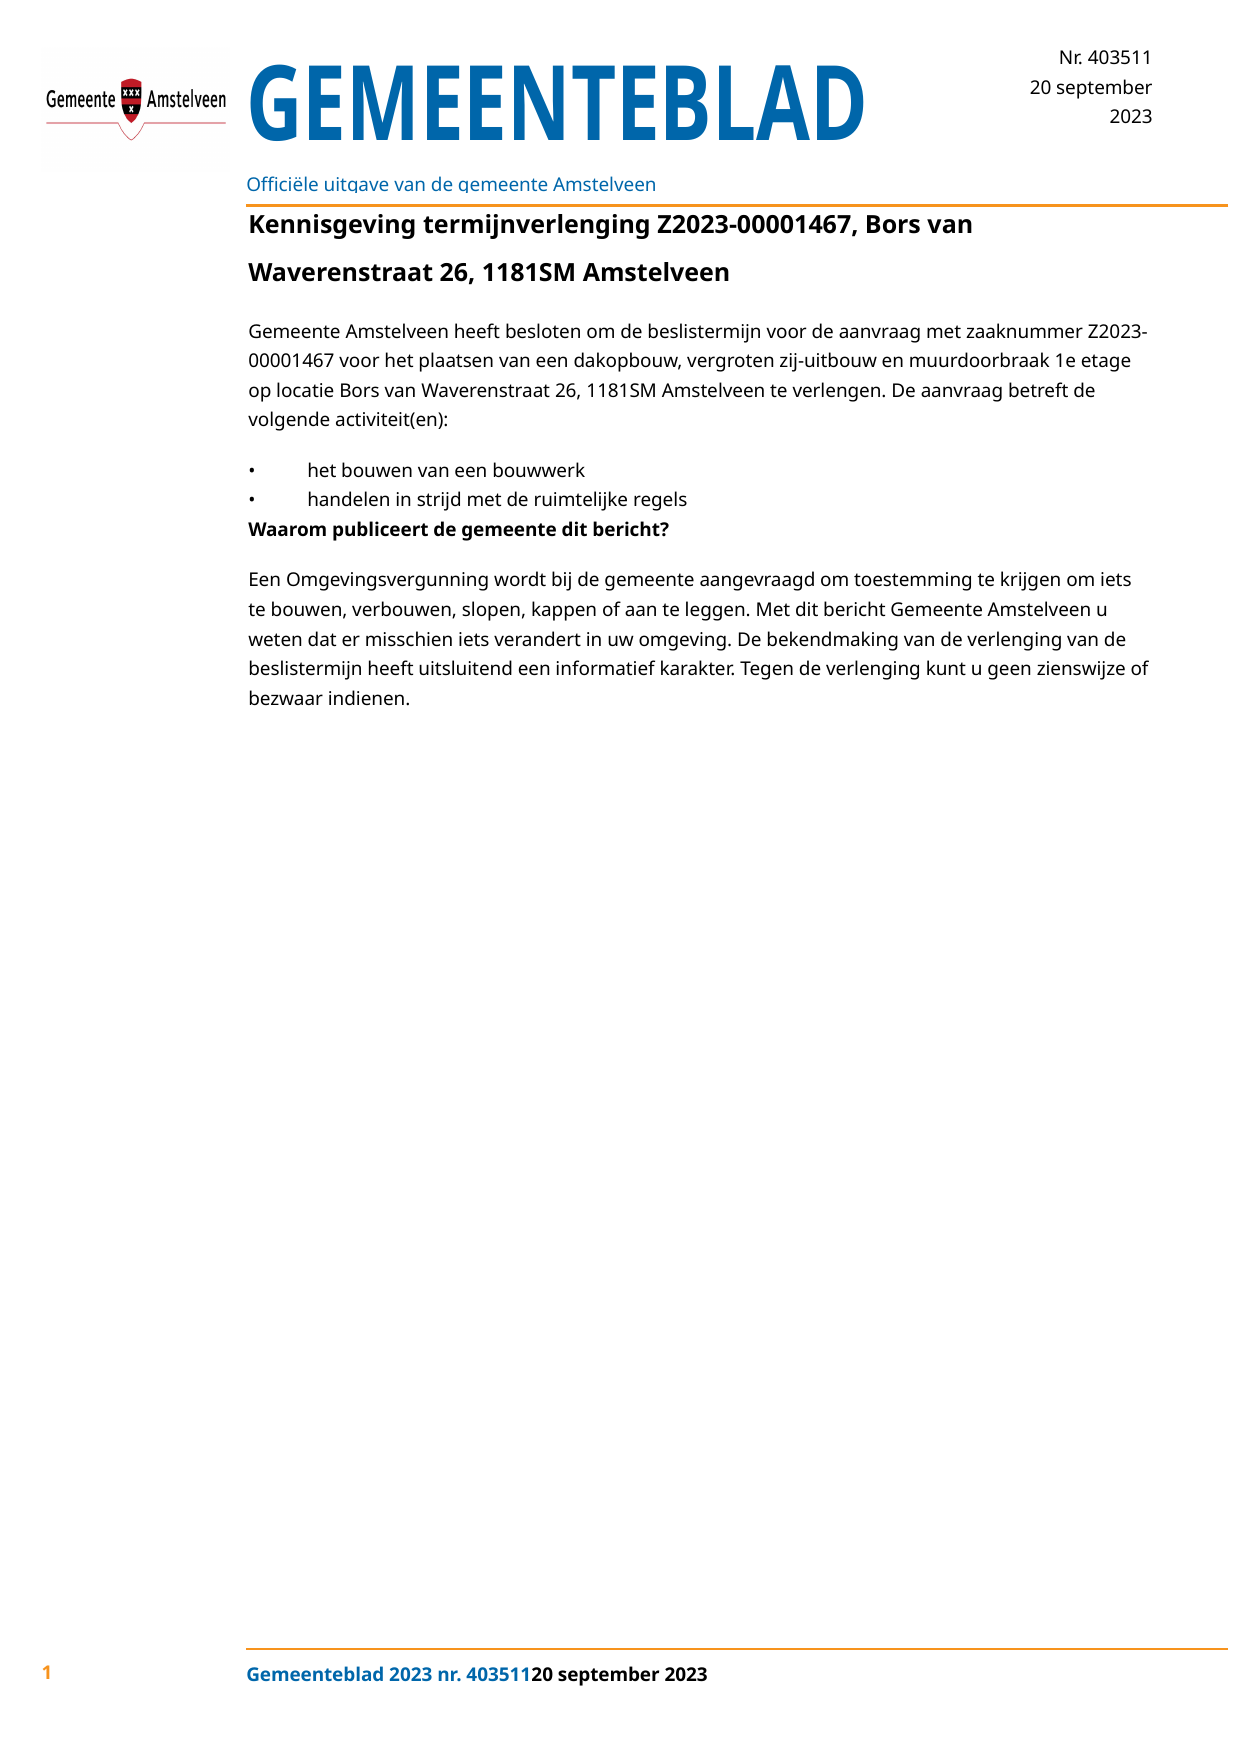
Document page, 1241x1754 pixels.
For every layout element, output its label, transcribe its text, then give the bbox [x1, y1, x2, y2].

text Kennisgeving termijnverlenging Z2023-00001467, Bors van Waverenstraat 26, 1181SM Amstelveen [248, 207, 1152, 288]
text Een Omgevingsvergunning wordt bij de gemeente aangevraagd om toestemming te krijgen om iets te bouwen, verbouwen, slopen, kappen of aan te leggen. Met dit bericht Gemeente Amstelveen u weten dat er misschien iets verandert in uw omgeving. De bekendmaking van de verlenging van de beslistermijn heeft uitsluitend een informatief karakter. Tegen de verlenging kunt u geen zienswijze of bezwaar indienen. [248, 567, 1152, 711]
text Gemeente Amstelveen heeft besloten om de beslistermijn voor de aanvraag met zaaknummer Z2023-00001467 voor het plaatsen van een dakopbouw, vergroten zij-uitbouw en muurdoorbraak 1e etage op locatie Bors van Waverenstraat 26, 1181SM Amstelveen te verlengen. De aanvraag betreft de volgende activiteit(en): [248, 318, 1152, 432]
text Waarom publiceert de gemeente dit bericht? [248, 516, 1152, 542]
list handelen in strijd met de ruimtelijke regels [248, 487, 1152, 512]
picture [41, 47, 231, 172]
list het bouwen van een bouwwerk [248, 457, 1152, 483]
